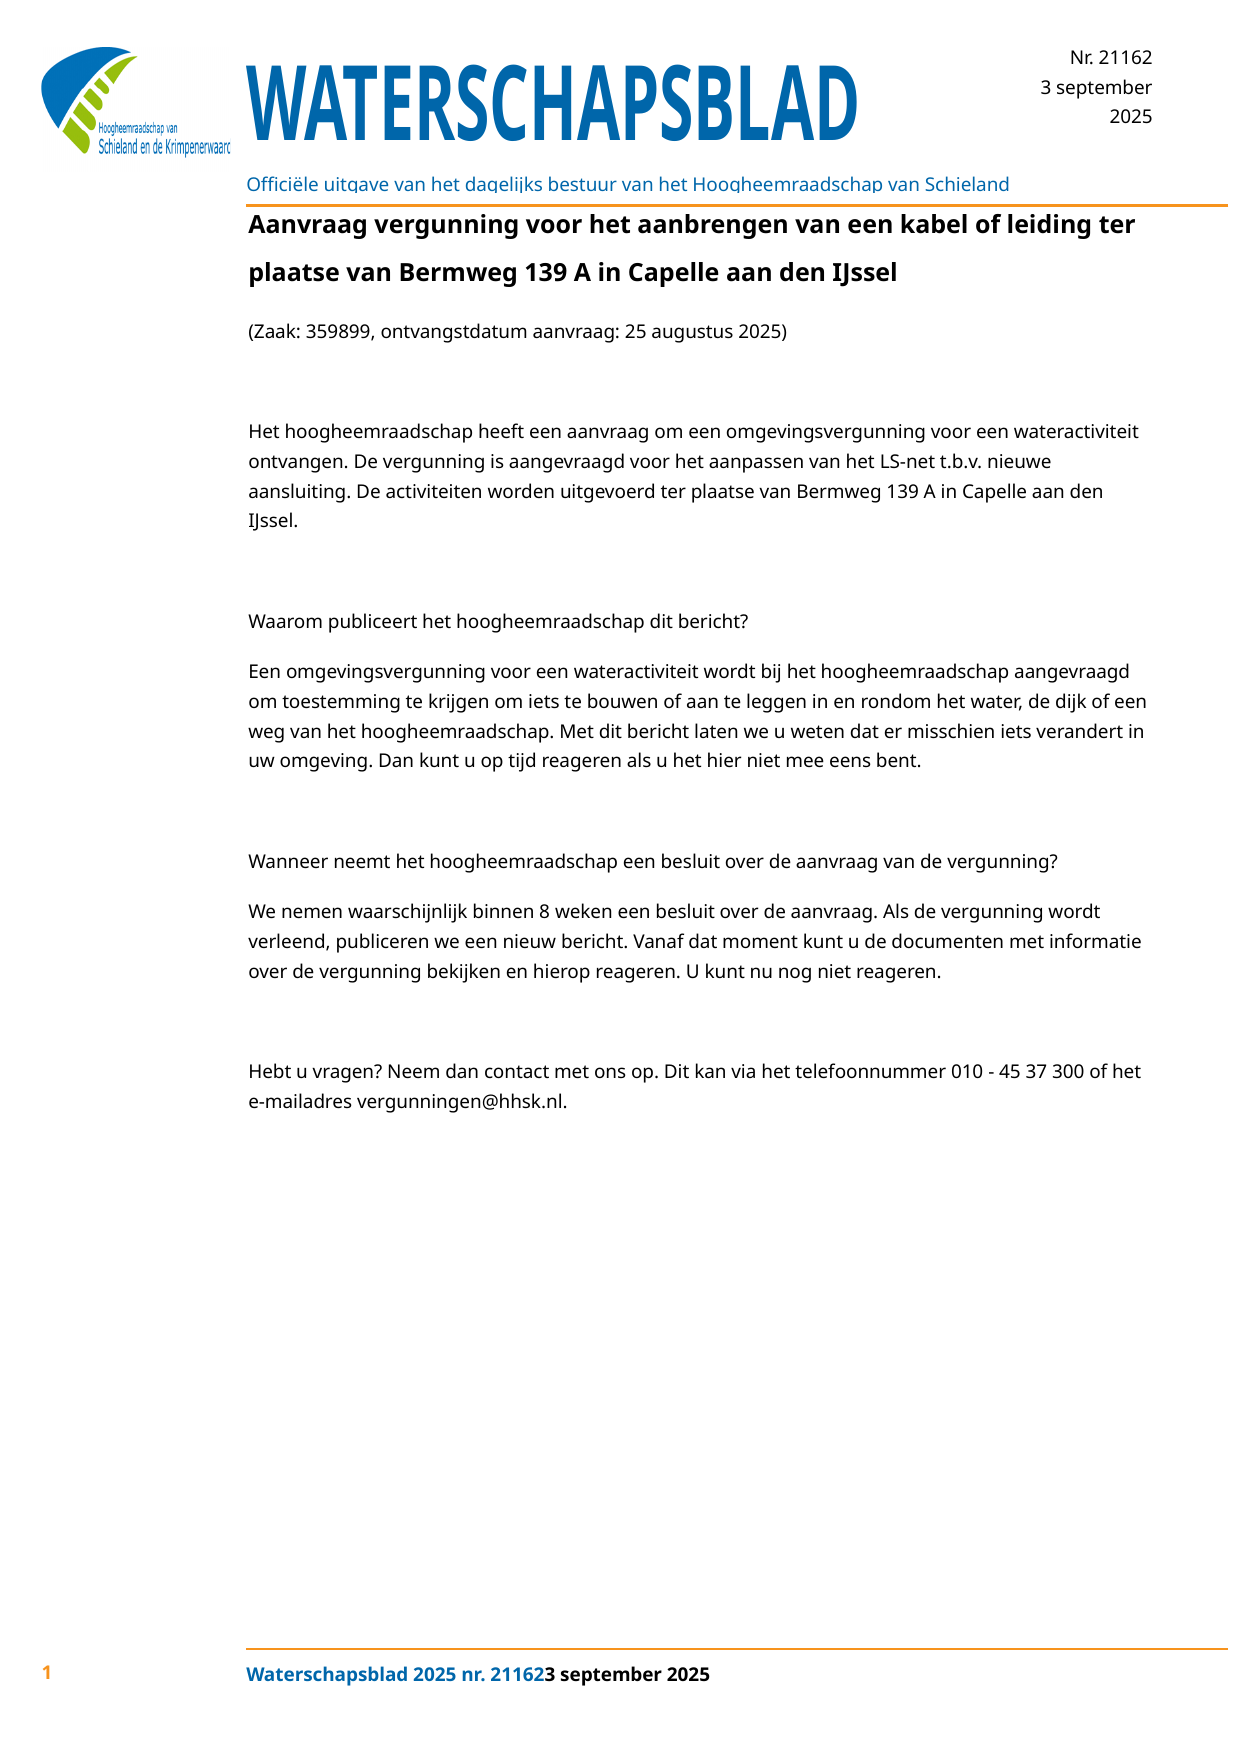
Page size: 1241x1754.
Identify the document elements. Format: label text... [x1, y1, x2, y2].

text We nemen waarschijnlijk binnen 8 weken een besluit over de aanvraag. Als de vergunning wordt verleend, publiceren we een nieuw bericht. Vanaf dat moment kunt u de documenten met informatie over de vergunning bekijken en hierop reageren. U kunt nu nog niet reageren. [248, 899, 1152, 984]
text Het hoogheemraadschap heeft een aanvraag om een omgevingsvergunning voor een wateractiviteit ontvangen. De vergunning is aangevraagd voor het aanpassen van het LS-net t.b.v. nieuwe aansluiting. De activiteiten worden uitgevoerd ter plaatse van Bermweg 139 A in Capelle aan den IJssel. [248, 419, 1152, 533]
picture [41, 47, 231, 172]
text (Zaak: 359899, ontvangstdatum aanvraag: 25 augustus 2025) [248, 318, 1152, 344]
text Hebt u vragen? Neem dan contact met ons op. Dit kan via het telefoonnummer 010 - 45 37 300 of het e-mailadres vergunningen@hhsk.nl. [248, 1059, 1152, 1114]
text Waarom publiceert het hoogheemraadschap dit bericht? [248, 608, 1152, 634]
text Wanneer neemt het hoogheemraadschap een besluit over de aanvraag van de vergunning? [248, 848, 1152, 874]
text Een omgevingsvergunning voor een wateractiviteit wordt bij het hoogheemraadschap aangevraagd om toestemming te krijgen om iets te bouwen of aan te leggen in en rondom het water, de dijk of een weg van het hoogheemraadschap. Met dit bericht laten we u weten dat er misschien iets verandert in uw omgeving. Dan kunt u op tijd reageren als u het hier niet mee eens bent. [248, 659, 1152, 773]
text Aanvraag vergunning voor het aanbrengen van een kabel of leiding ter plaatse van Bermweg 139 A in Capelle aan den IJssel [248, 207, 1152, 288]
